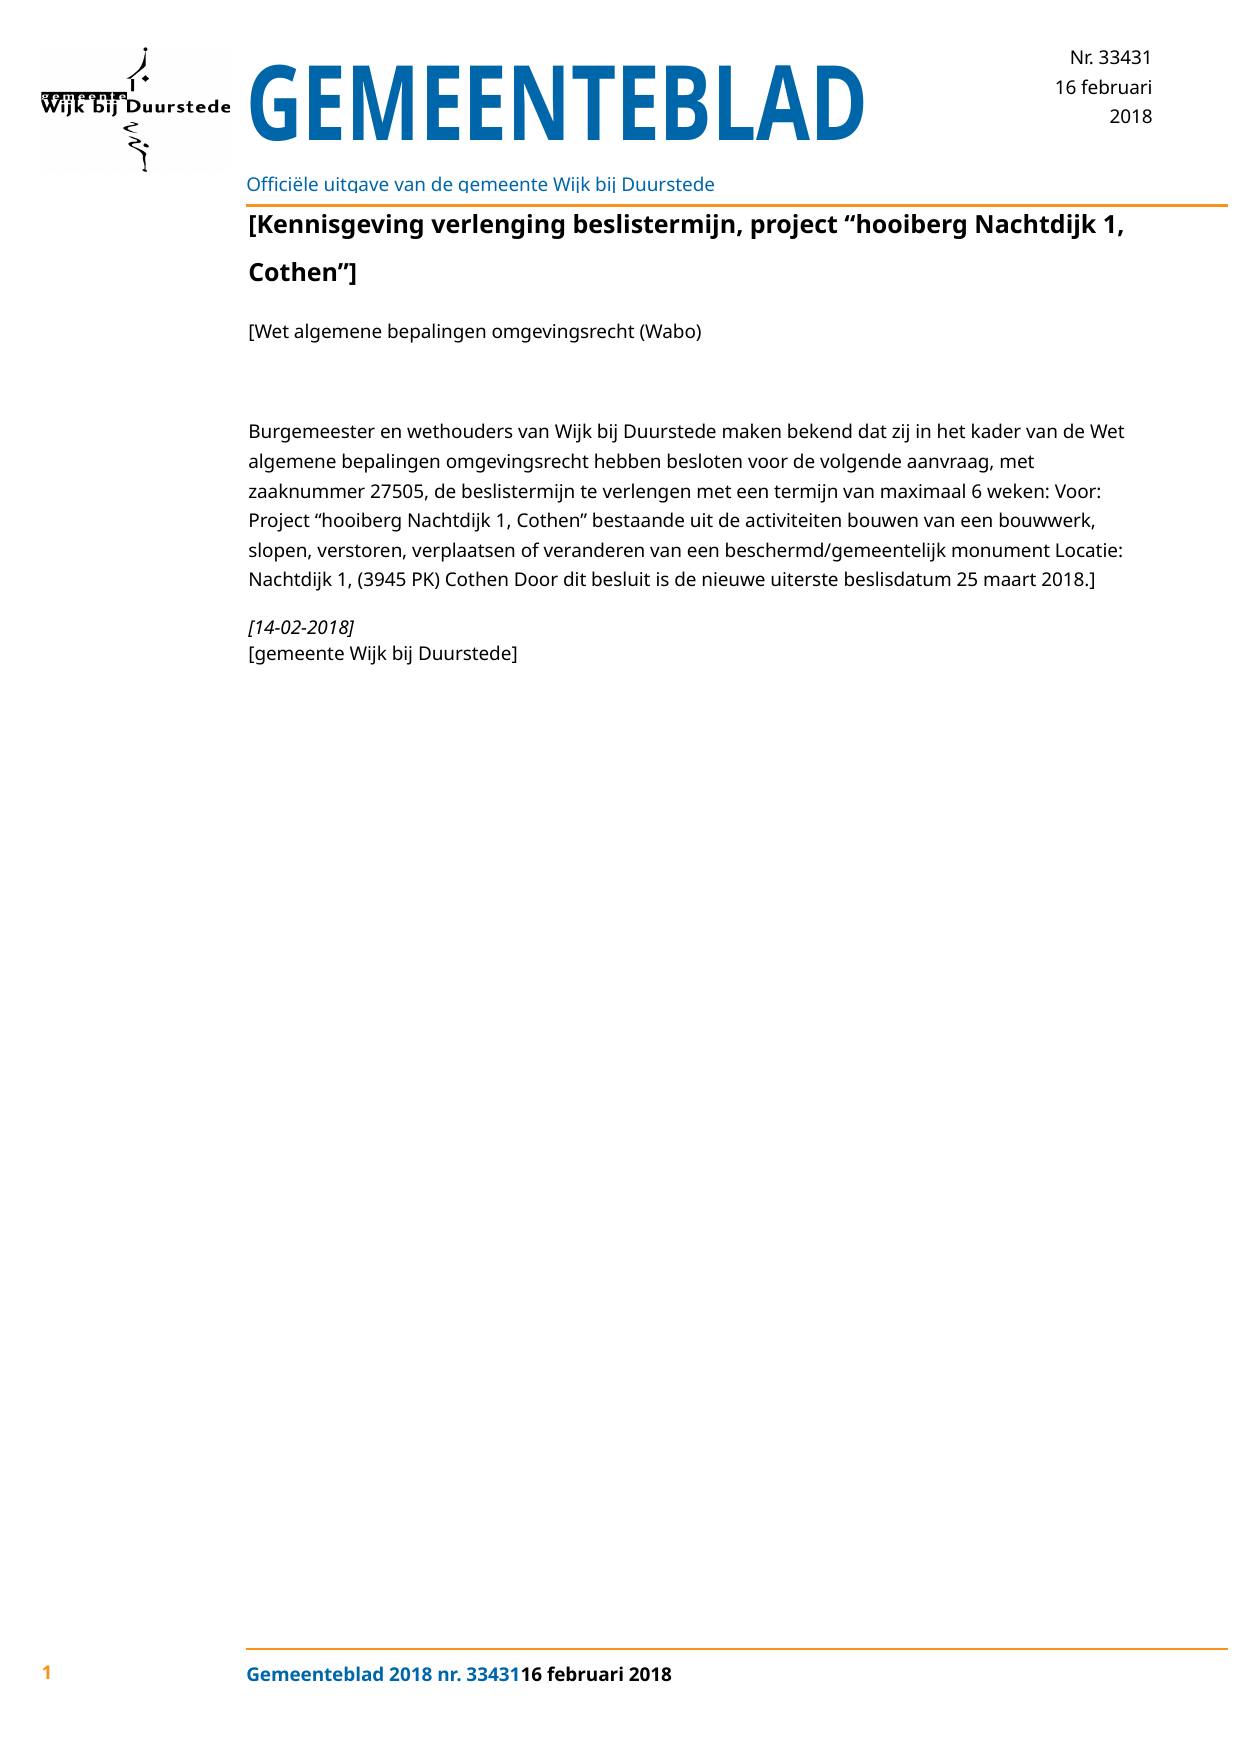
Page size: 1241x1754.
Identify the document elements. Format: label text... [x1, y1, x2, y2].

text [Kennisgeving verlenging beslistermijn, project “hooiberg Nachtdijk 1, Cothen”] [248, 207, 1152, 288]
text [14-02-2018] [248, 614, 1152, 640]
picture [41, 47, 231, 172]
text [Wet algemene bepalingen omgevingsrecht (Wabo) [248, 318, 1152, 344]
text [gemeente Wijk bij Duurstede] [248, 640, 1152, 666]
text Burgemeester en wethouders van Wijk bij Duurstede maken bekend dat zij in het kader van de Wet algemene bepalingen omgevingsrecht hebben besloten voor de volgende aanvraag, met zaaknummer 27505, de beslistermijn te verlengen met een termijn van maximaal 6 weken: Voor: Project “hooiberg Nachtdijk 1, Cothen” bestaande uit de activiteiten bouwen van een bouwwerk, slopen, verstoren, verplaatsen of veranderen van een beschermd/gemeentelijk monument Locatie: Nachtdijk 1, (3945 PK) Cothen Door dit besluit is de nieuwe uiterste beslisdatum 25 maart 2018.] [248, 419, 1152, 592]
